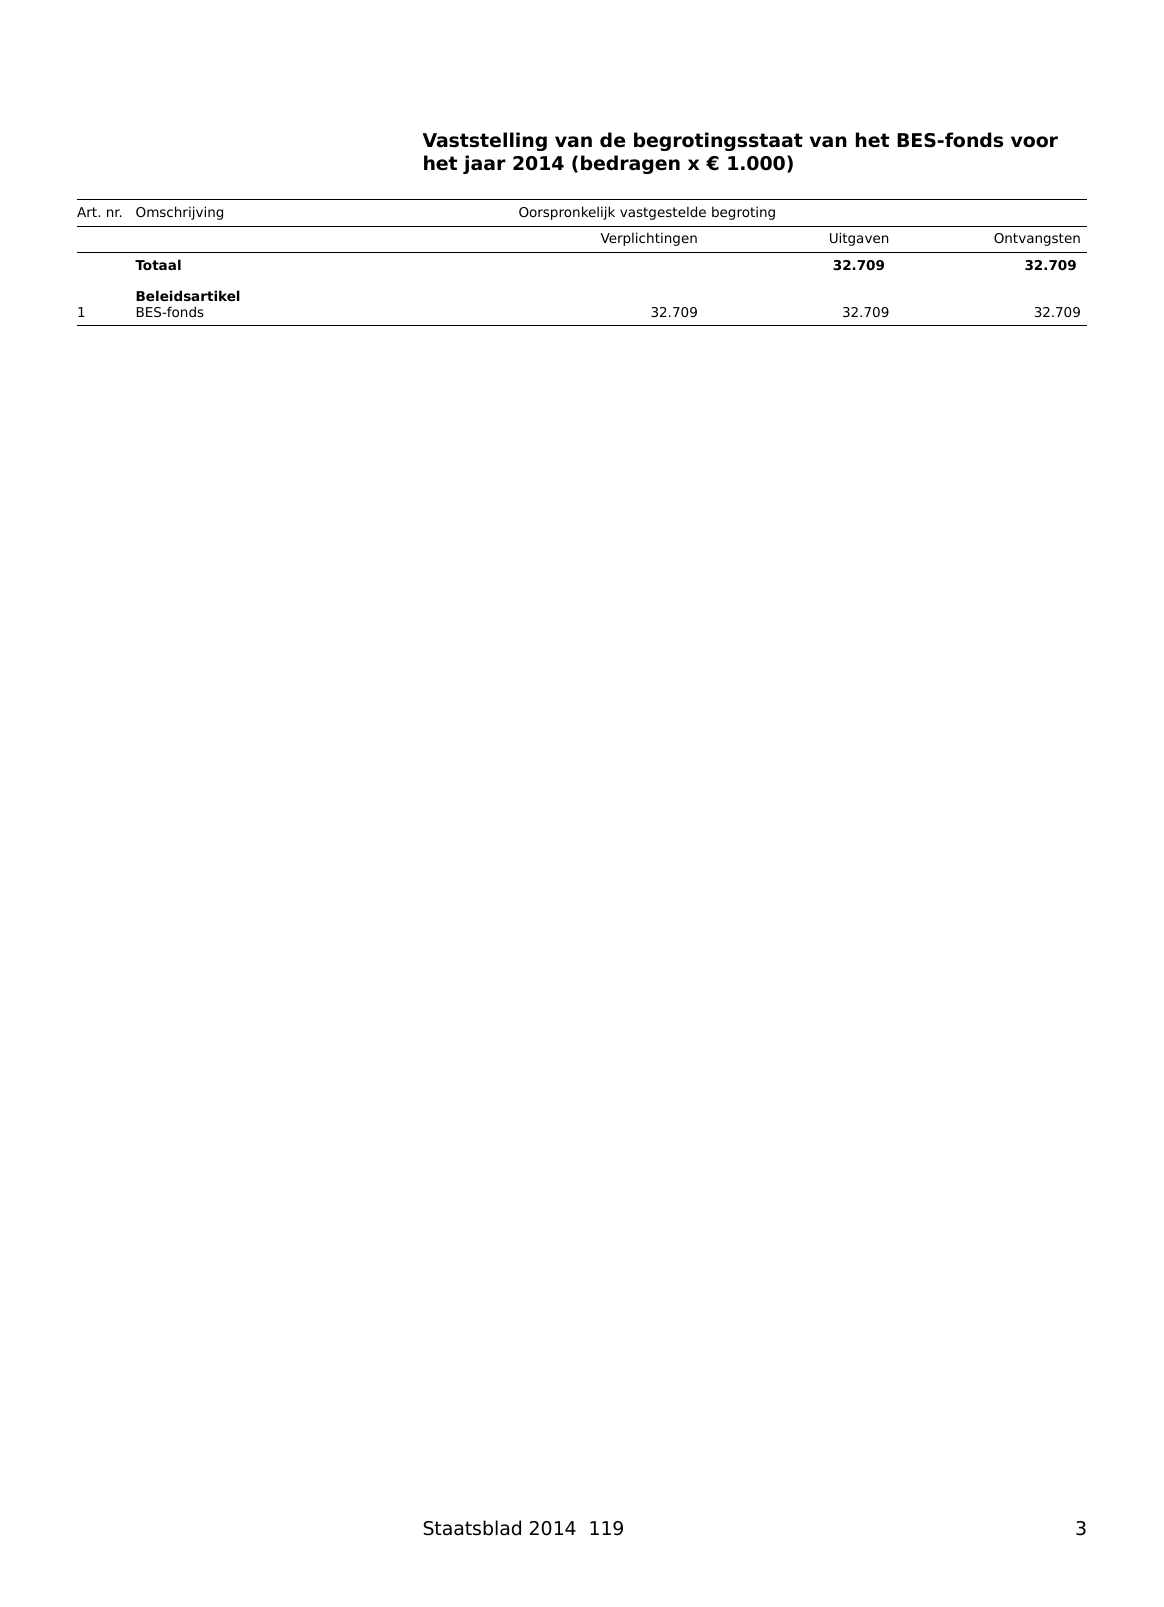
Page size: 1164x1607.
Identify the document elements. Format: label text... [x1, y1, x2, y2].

table_cell [704, 289, 895, 304]
table_cell [77, 289, 129, 304]
table_cell 1 [77, 305, 129, 325]
table_cell 32.709 [895, 253, 1087, 273]
table_cell Verplichtingen [512, 227, 704, 252]
table_cell BES-fonds [129, 305, 512, 325]
table_cell [895, 289, 1087, 304]
table_header Art. nr. [77, 200, 129, 226]
table_cell [895, 273, 1087, 289]
table_cell [512, 289, 704, 304]
table_cell [129, 273, 512, 289]
table_cell 32.709 [704, 253, 895, 273]
table_cell Ontvangsten [895, 227, 1087, 252]
table_cell 32.709 [895, 305, 1087, 325]
table_header Omschrijving [129, 200, 512, 226]
table_cell [512, 253, 704, 273]
table_cell [77, 273, 129, 289]
table_cell [129, 227, 512, 252]
table_cell 32.709 [512, 305, 704, 325]
table_cell Uitgaven [704, 227, 895, 252]
table_cell [77, 227, 129, 252]
table_header Oorspronkelijk vastgestelde begroting [512, 200, 1087, 226]
table_cell 32.709 [704, 305, 895, 325]
table_cell Totaal [129, 253, 512, 273]
table_cell [77, 253, 129, 273]
table_cell [704, 273, 895, 289]
table_cell Beleidsartikel [129, 289, 512, 304]
table_cell [512, 273, 704, 289]
subtitle Vaststelling van de begrotingsstaat van het BES-fonds voor het jaar 2014 (bedragen x € 1.000) [422, 130, 1087, 174]
